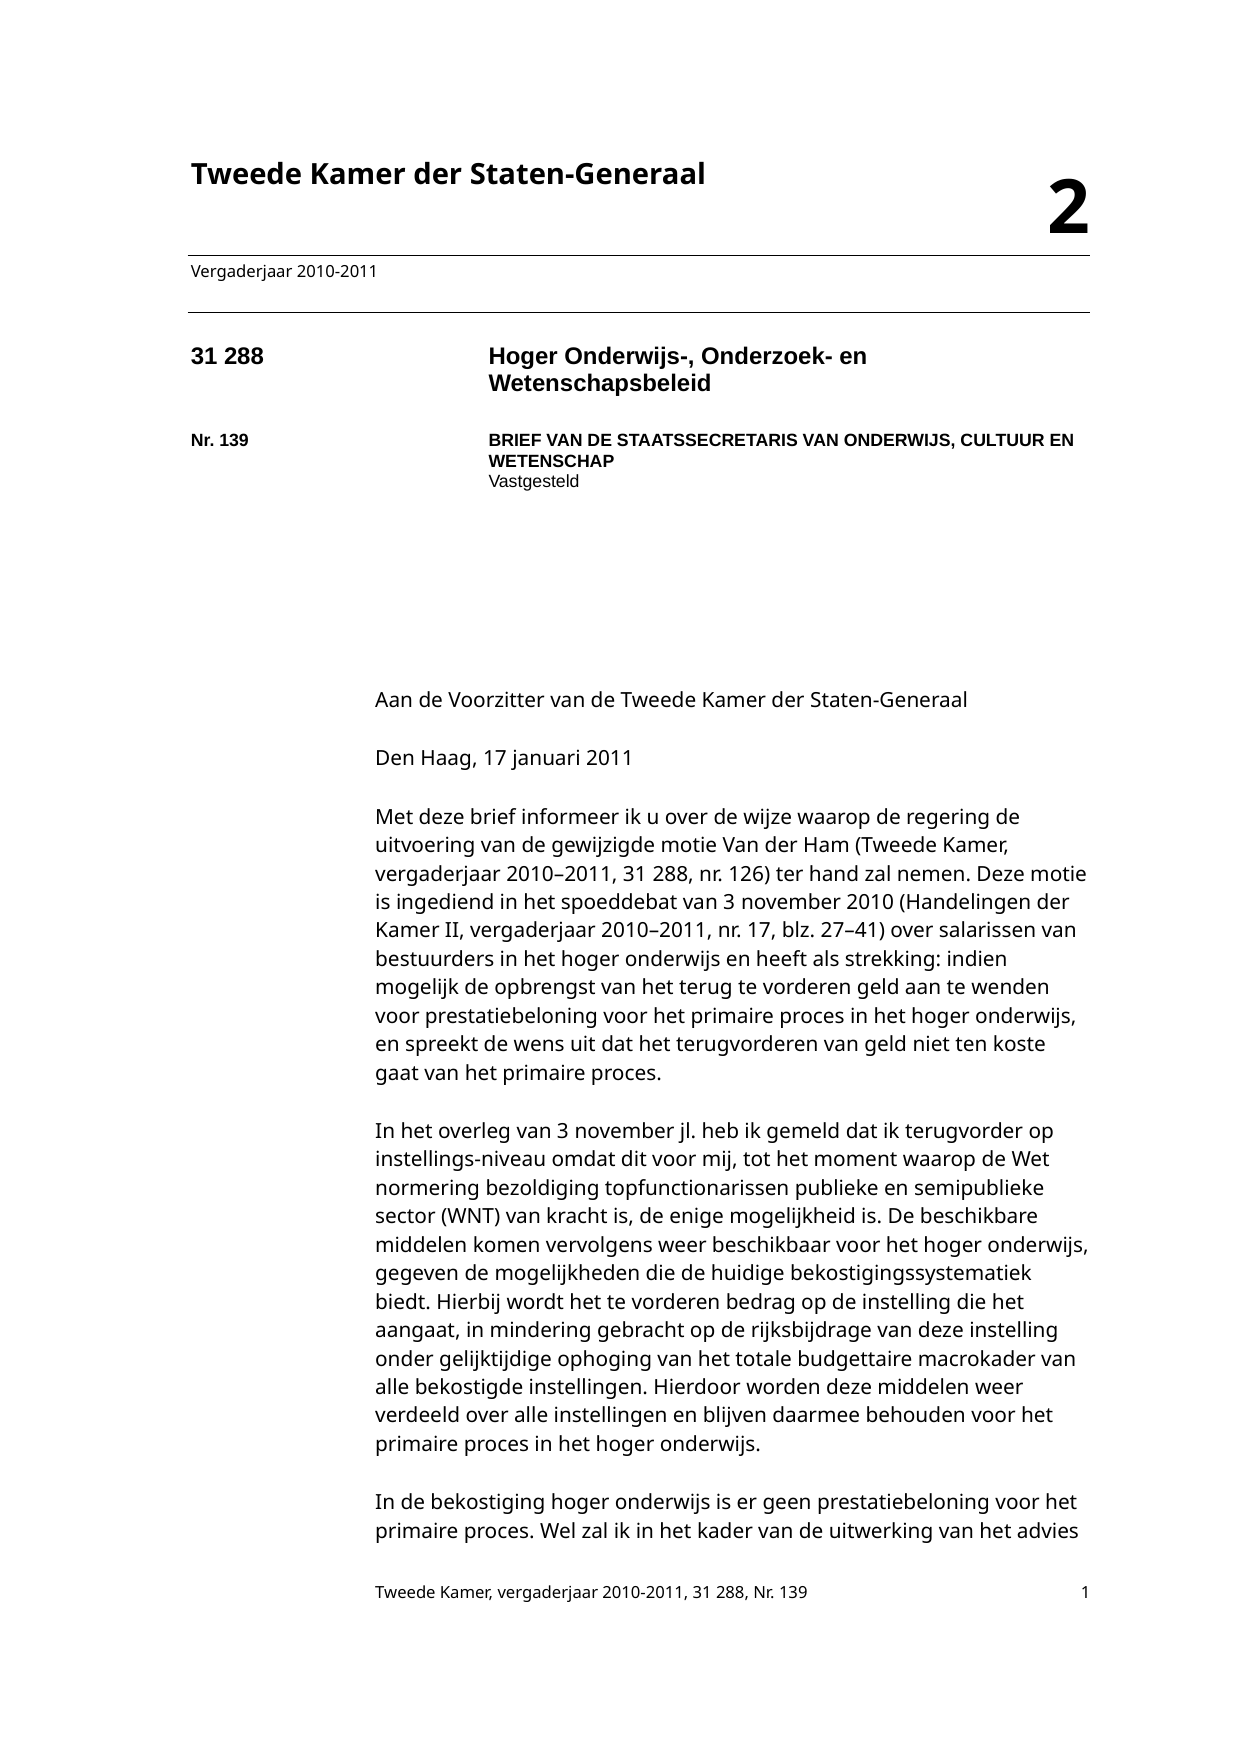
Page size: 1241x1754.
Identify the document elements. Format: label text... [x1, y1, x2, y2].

text In de bekostiging hoger onderwijs is er geen prestatiebeloning voor het primaire proces. Wel zal ik in het kader van de uitwerking van het advies [375, 1487, 1090, 1544]
table_header Tweede Kamer der Staten-Generaal [188, 150, 909, 255]
text Met deze brief informeer ik u over de wijze waarop de regering de uitvoering van de gewijzigde motie Van der Ham (Tweede Kamer, vergaderjaar 2010–2011, 31 288, nr. 126) ter hand zal nemen. Deze motie is ingediend in het spoeddebat van 3 november 2010 (Handelingen der Kamer II, vergaderjaar 2010–2011, nr. 17, blz. 27–41) over salarissen van bestuurders in het hoger onderwijs en heeft als strekking: indien mogelijk de opbrengst van het terug te vorderen geld aan te wenden voor prestatiebeloning voor het primaire proces in het hoger onderwijs, en spreekt de wens uit dat het terugvorderen van geld niet ten koste gaat van het primaire proces. [375, 802, 1090, 1086]
text Aan de Voorzitter van de Tweede Kamer der Staten-Generaal [375, 685, 1090, 713]
table_cell BRIEF VAN DE STAATSSECRETARIS VAN ONDERWIJS, CULTUUR EN WETENSCHAP Vastgesteld [485, 427, 1090, 566]
table_cell [188, 313, 485, 339]
table_cell Hoger Onderwijs-, Onderzoek- en Wetenschapsbeleid [485, 339, 1090, 427]
table_header 2 [910, 150, 1090, 255]
table_cell Vergaderjaar 2010-2011 [188, 256, 485, 312]
table_cell [485, 256, 1090, 312]
table_cell 31 288 [188, 339, 485, 427]
table_cell Nr. 139 [188, 427, 485, 566]
table_cell [485, 313, 1090, 339]
text Den Haag, 17 januari 2011 [375, 743, 1090, 772]
text In het overleg van 3 november jl. heb ik gemeld dat ik terugvorder op instellings-niveau omdat dit voor mij, tot het moment waarop de Wet normering bezoldiging topfunctionarissen publieke en semipublieke sector (WNT) van kracht is, de enige mogelijkheid is. De beschikbare middelen komen vervolgens weer beschikbaar voor het hoger onderwijs, gegeven de mogelijkheden die de huidige bekostigingssystematiek biedt. Hierbij wordt het te vorderen bedrag op de instelling die het aangaat, in mindering gebracht op de rijksbijdrage van deze instelling onder gelijktijdige ophoging van het totale budgettaire macrokader van alle bekostigde instellingen. Hierdoor worden deze middelen weer verdeeld over alle instellingen en blijven daarmee behouden voor het primaire proces in het hoger onderwijs. [375, 1116, 1090, 1457]
